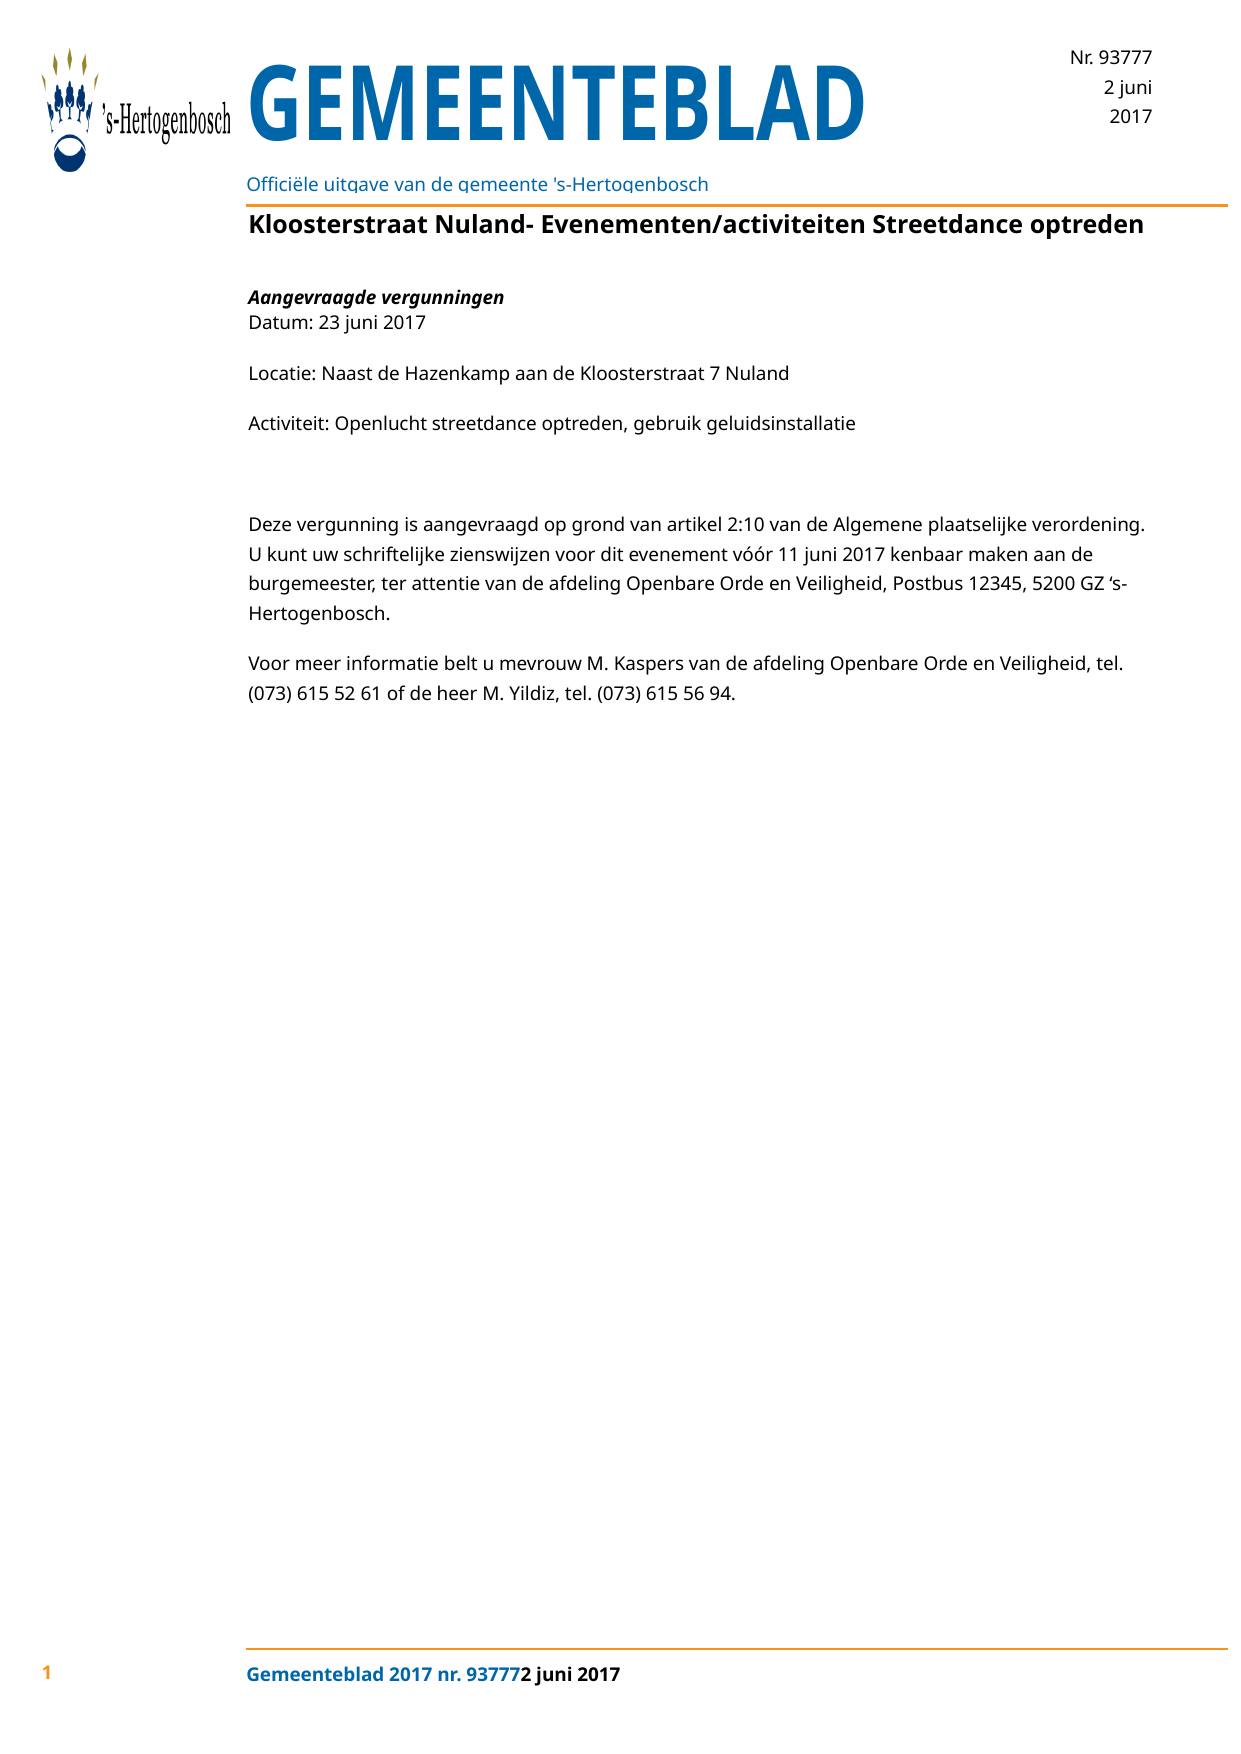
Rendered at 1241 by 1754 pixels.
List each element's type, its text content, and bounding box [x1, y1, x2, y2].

text Kloosterstraat Nuland- Evenementen/activiteiten Streetdance optreden [248, 207, 1152, 241]
text Activiteit: Openlucht streetdance optreden, gebruik geluidsinstallatie [248, 410, 1152, 436]
text Locatie: Naast de Hazenkamp aan de Kloosterstraat 7 Nuland [248, 360, 1152, 386]
text Datum: 23 juni 2017 [248, 309, 1152, 335]
picture [41, 47, 231, 172]
text Aangevraagde vergunningen [248, 284, 1152, 309]
text Deze vergunning is aangevraagd op grond van artikel 2:10 van de Algemene plaatselijke verordening. U kunt uw schriftelijke zienswijzen voor dit evenement vóór 11 juni 2017 kenbaar maken aan de burgemeester, ter attentie van de afdeling Openbare Orde en Veiligheid, Postbus 12345, 5200 GZ ‘s-Hertogenbosch. [248, 511, 1152, 626]
text Voor meer informatie belt u mevrouw M. Kaspers van de afdeling Openbare Orde en Veiligheid, tel. (073) 615 52 61 of de heer M. Yildiz, tel. (073) 615 56 94. [248, 650, 1152, 706]
